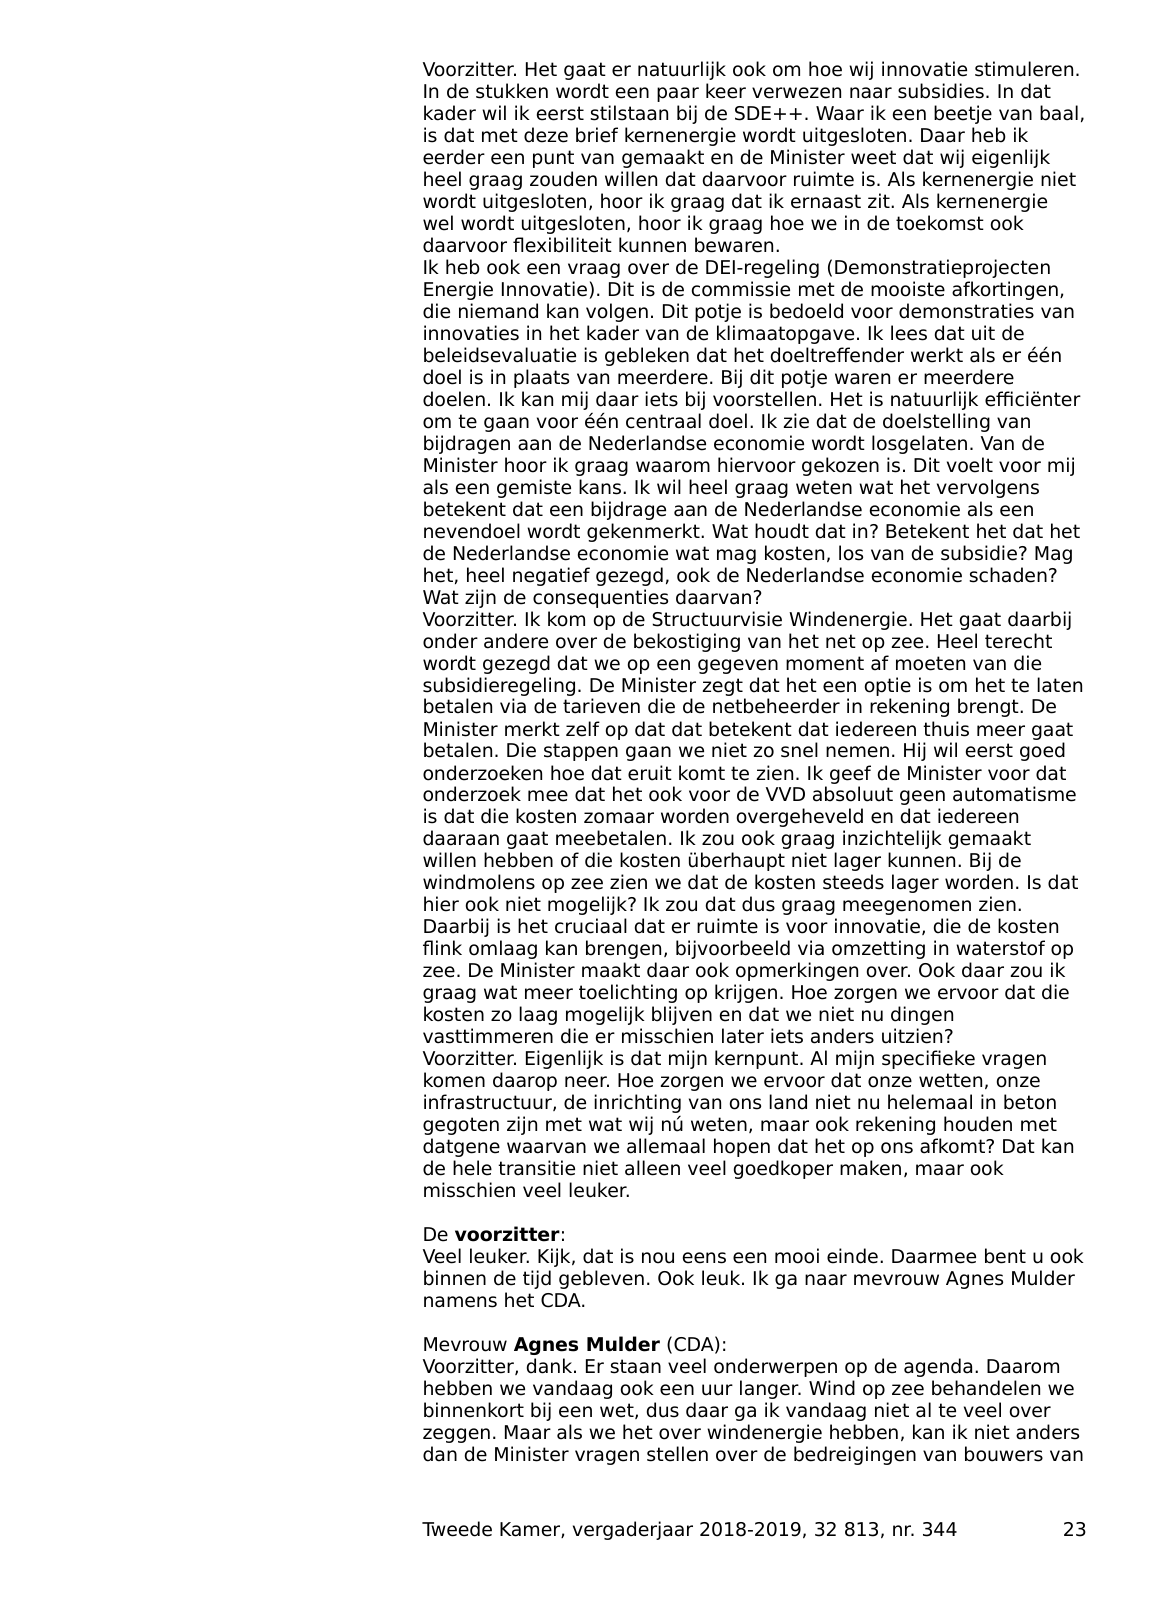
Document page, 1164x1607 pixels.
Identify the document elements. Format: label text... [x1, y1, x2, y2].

text Voorzitter. Eigenlijk is dat mijn kernpunt. Al mijn specifieke vragen komen daarop neer. Hoe zorgen we ervoor dat onze wetten, onze infrastructuur, de inrichting van ons land niet nu helemaal in beton gegoten zijn met wat wij nú weten, maar ook rekening houden met datgene waarvan we allemaal hopen dat het op ons afkomt? Dat kan de hele transitie niet alleen veel goedkoper maken, maar ook misschien veel leuker. [422, 1048, 1087, 1202]
text Ik heb ook een vraag over de DEI-regeling (Demonstratieprojecten Energie Innovatie). Dit is de commissie met de mooiste afkortingen, die niemand kan volgen. Dit potje is bedoeld voor demonstraties van innovaties in het kader van de klimaatopgave. Ik lees dat uit de beleidsevaluatie is gebleken dat het doeltreffender werkt als er één doel is in plaats van meerdere. Bij dit potje waren er meerdere doelen. Ik kan mij daar iets bij voorstellen. Het is natuurlijk efficiënter om te gaan voor één centraal doel. Ik zie dat de doelstelling van bijdragen aan de Nederlandse economie wordt losgelaten. Van de Minister hoor ik graag waarom hiervoor gekozen is. Dit voelt voor mij als een gemiste kans. Ik wil heel graag weten wat het vervolgens betekent dat een bijdrage aan de Nederlandse economie als een nevendoel wordt gekenmerkt. Wat houdt dat in? Betekent het dat het de Nederlandse economie wat mag kosten, los van de subsidie? Mag het, heel negatief gezegd, ook de Nederlandse economie schaden? Wat zijn de consequenties daarvan? [422, 257, 1087, 608]
text De voorzitter: [422, 1224, 1087, 1246]
text Voorzitter. Het gaat er natuurlijk ook om hoe wij innovatie stimuleren. In de stukken wordt een paar keer verwezen naar subsidies. In dat kader wil ik eerst stilstaan bij de SDE++. Waar ik een beetje van baal, is dat met deze brief kernenergie wordt uitgesloten. Daar heb ik eerder een punt van gemaakt en de Minister weet dat wij eigenlijk heel graag zouden willen dat daarvoor ruimte is. Als kernenergie niet wordt uitgesloten, hoor ik graag dat ik ernaast zit. Als kernenergie wel wordt uitgesloten, hoor ik graag hoe we in de toekomst ook daarvoor flexibiliteit kunnen bewaren. [422, 59, 1087, 257]
text Mevrouw Agnes Mulder (CDA): [422, 1334, 1087, 1356]
text Voorzitter, dank. Er staan veel onderwerpen op de agenda. Daarom hebben we vandaag ook een uur langer. Wind op zee behandelen we binnenkort bij een wet, dus daar ga ik vandaag niet al te veel over zeggen. Maar als we het over windenergie hebben, kan ik niet anders dan de Minister vragen stellen over de bedreigingen van bouwers van [422, 1356, 1087, 1466]
text Veel leuker. Kijk, dat is nou eens een mooi einde. Daarmee bent u ook binnen de tijd gebleven. Ook leuk. Ik ga naar mevrouw Agnes Mulder namens het CDA. [422, 1246, 1087, 1312]
text Voorzitter. Ik kom op de Structuurvisie Windenergie. Het gaat daarbij onder andere over de bekostiging van het net op zee. Heel terecht wordt gezegd dat we op een gegeven moment af moeten van die subsidieregeling. De Minister zegt dat het een optie is om het te laten betalen via de tarieven die de netbeheerder in rekening brengt. De Minister merkt zelf op dat dat betekent dat iedereen thuis meer gaat betalen. Die stappen gaan we niet zo snel nemen. Hij wil eerst goed onderzoeken hoe dat eruit komt te zien. Ik geef de Minister voor dat onderzoek mee dat het ook voor de VVD absoluut geen automatisme is dat die kosten zomaar worden overgeheveld en dat iedereen daaraan gaat meebetalen. Ik zou ook graag inzichtelijk gemaakt willen hebben of die kosten überhaupt niet lager kunnen. Bij de windmolens op zee zien we dat de kosten steeds lager worden. Is dat hier ook niet mogelijk? Ik zou dat dus graag meegenomen zien. Daarbij is het cruciaal dat er ruimte is voor innovatie, die de kosten flink omlaag kan brengen, bijvoorbeeld via omzetting in waterstof op zee. De Minister maakt daar ook opmerkingen over. Ook daar zou ik graag wat meer toelichting op krijgen. Hoe zorgen we ervoor dat die kosten zo laag mogelijk blijven en dat we niet nu dingen vasttimmeren die er misschien later iets anders uitzien? [422, 608, 1087, 1048]
